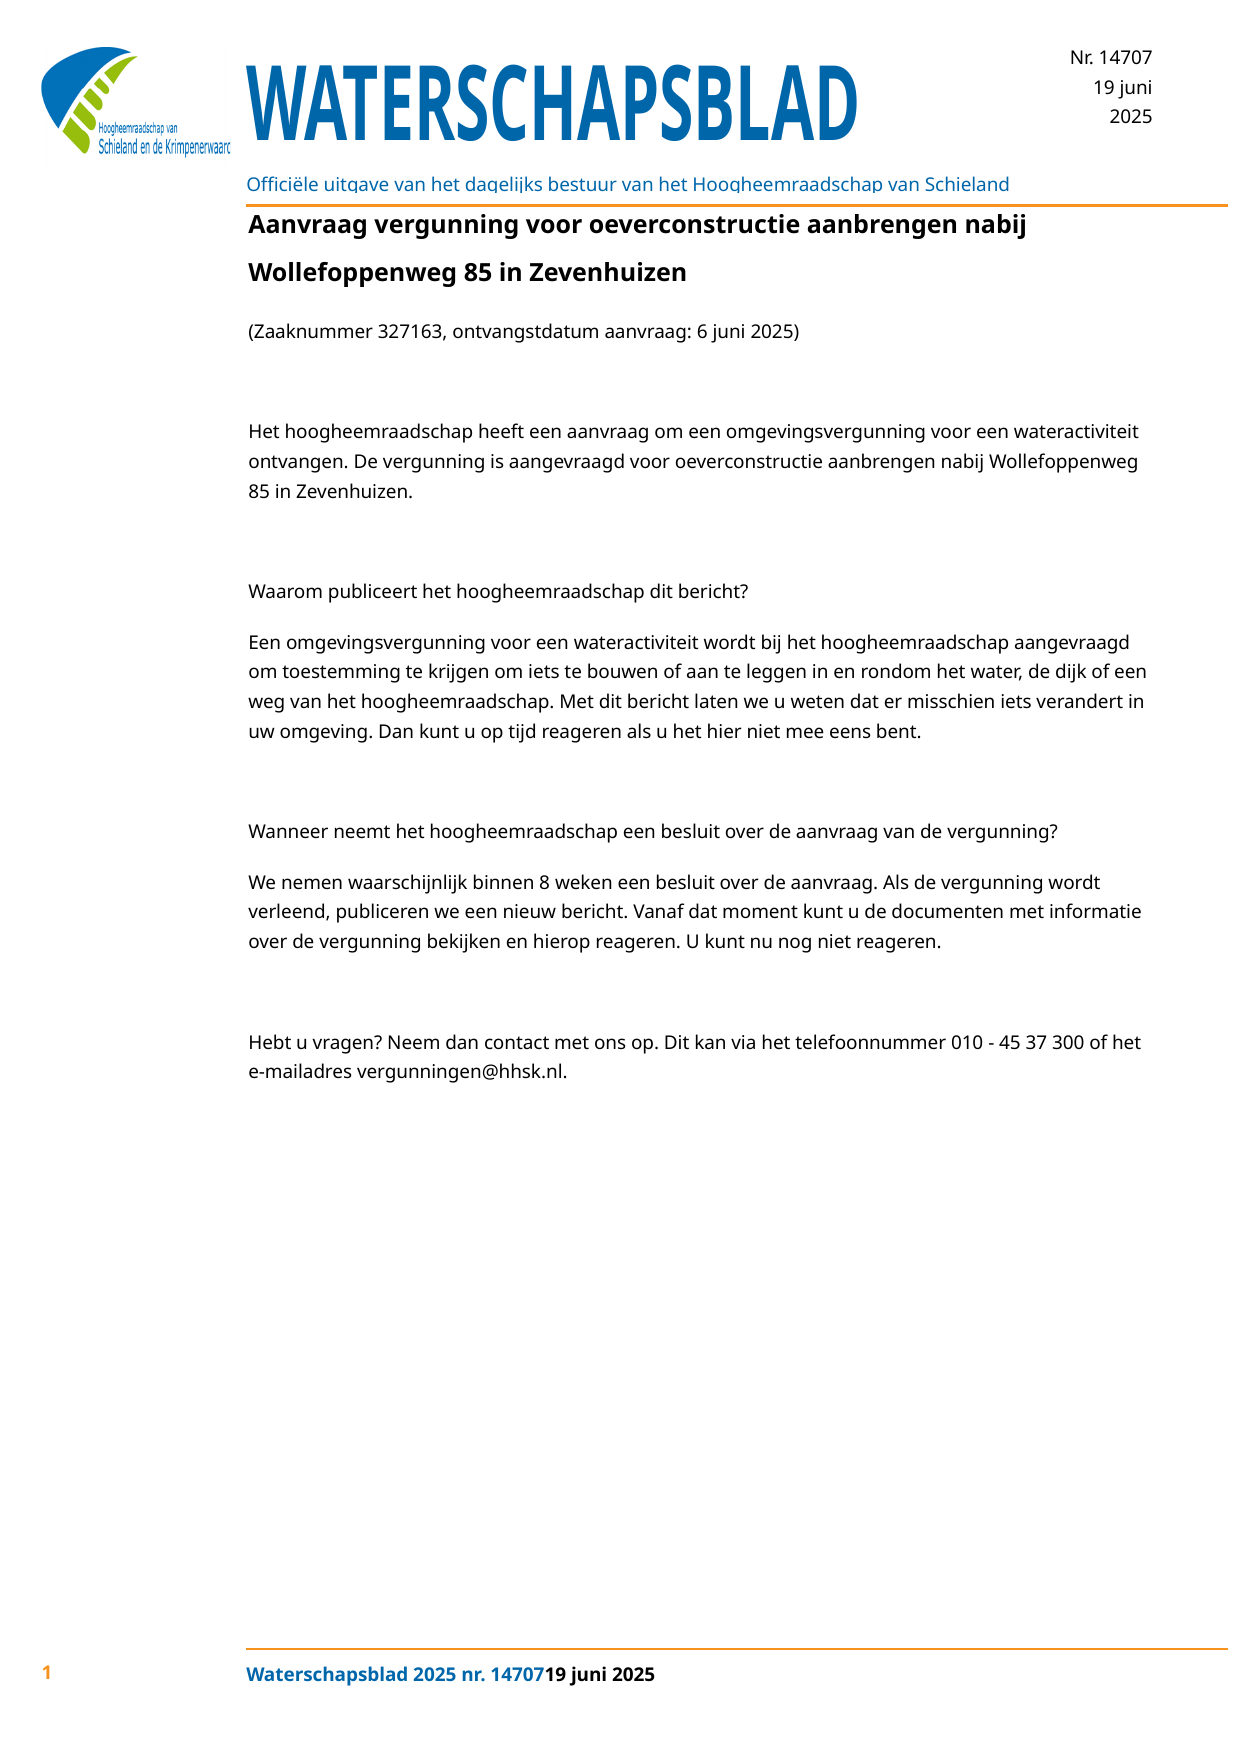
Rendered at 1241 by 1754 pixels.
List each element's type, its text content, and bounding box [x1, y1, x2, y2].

text Aanvraag vergunning voor oeverconstructie aanbrengen nabij Wollefoppenweg 85 in Zevenhuizen [248, 207, 1152, 288]
text We nemen waarschijnlijk binnen 8 weken een besluit over de aanvraag. Als de vergunning wordt verleend, publiceren we een nieuw bericht. Vanaf dat moment kunt u de documenten met informatie over de vergunning bekijken en hierop reageren. U kunt nu nog niet reageren. [248, 869, 1152, 954]
text Het hoogheemraadschap heeft een aanvraag om een omgevingsvergunning voor een wateractiviteit ontvangen. De vergunning is aangevraagd voor oeverconstructie aanbrengen nabij Wollefoppenweg 85 in Zevenhuizen. [248, 419, 1152, 504]
text (Zaaknummer 327163, ontvangstdatum aanvraag: 6 juni 2025) [248, 318, 1152, 344]
text Wanneer neemt het hoogheemraadschap een besluit over de aanvraag van de vergunning? [248, 819, 1152, 844]
text Waarom publiceert het hoogheemraadschap dit bericht? [248, 579, 1152, 604]
picture [41, 47, 231, 172]
text Hebt u vragen? Neem dan contact met ons op. Dit kan via het telefoonnummer 010 - 45 37 300 of het e-mailadres vergunningen@hhsk.nl. [248, 1029, 1152, 1084]
text Een omgevingsvergunning voor een wateractiviteit wordt bij het hoogheemraadschap aangevraagd om toestemming te krijgen om iets te bouwen of aan te leggen in en rondom het water, de dijk of een weg van het hoogheemraadschap. Met dit bericht laten we u weten dat er misschien iets verandert in uw omgeving. Dan kunt u op tijd reageren als u het hier niet mee eens bent. [248, 629, 1152, 744]
